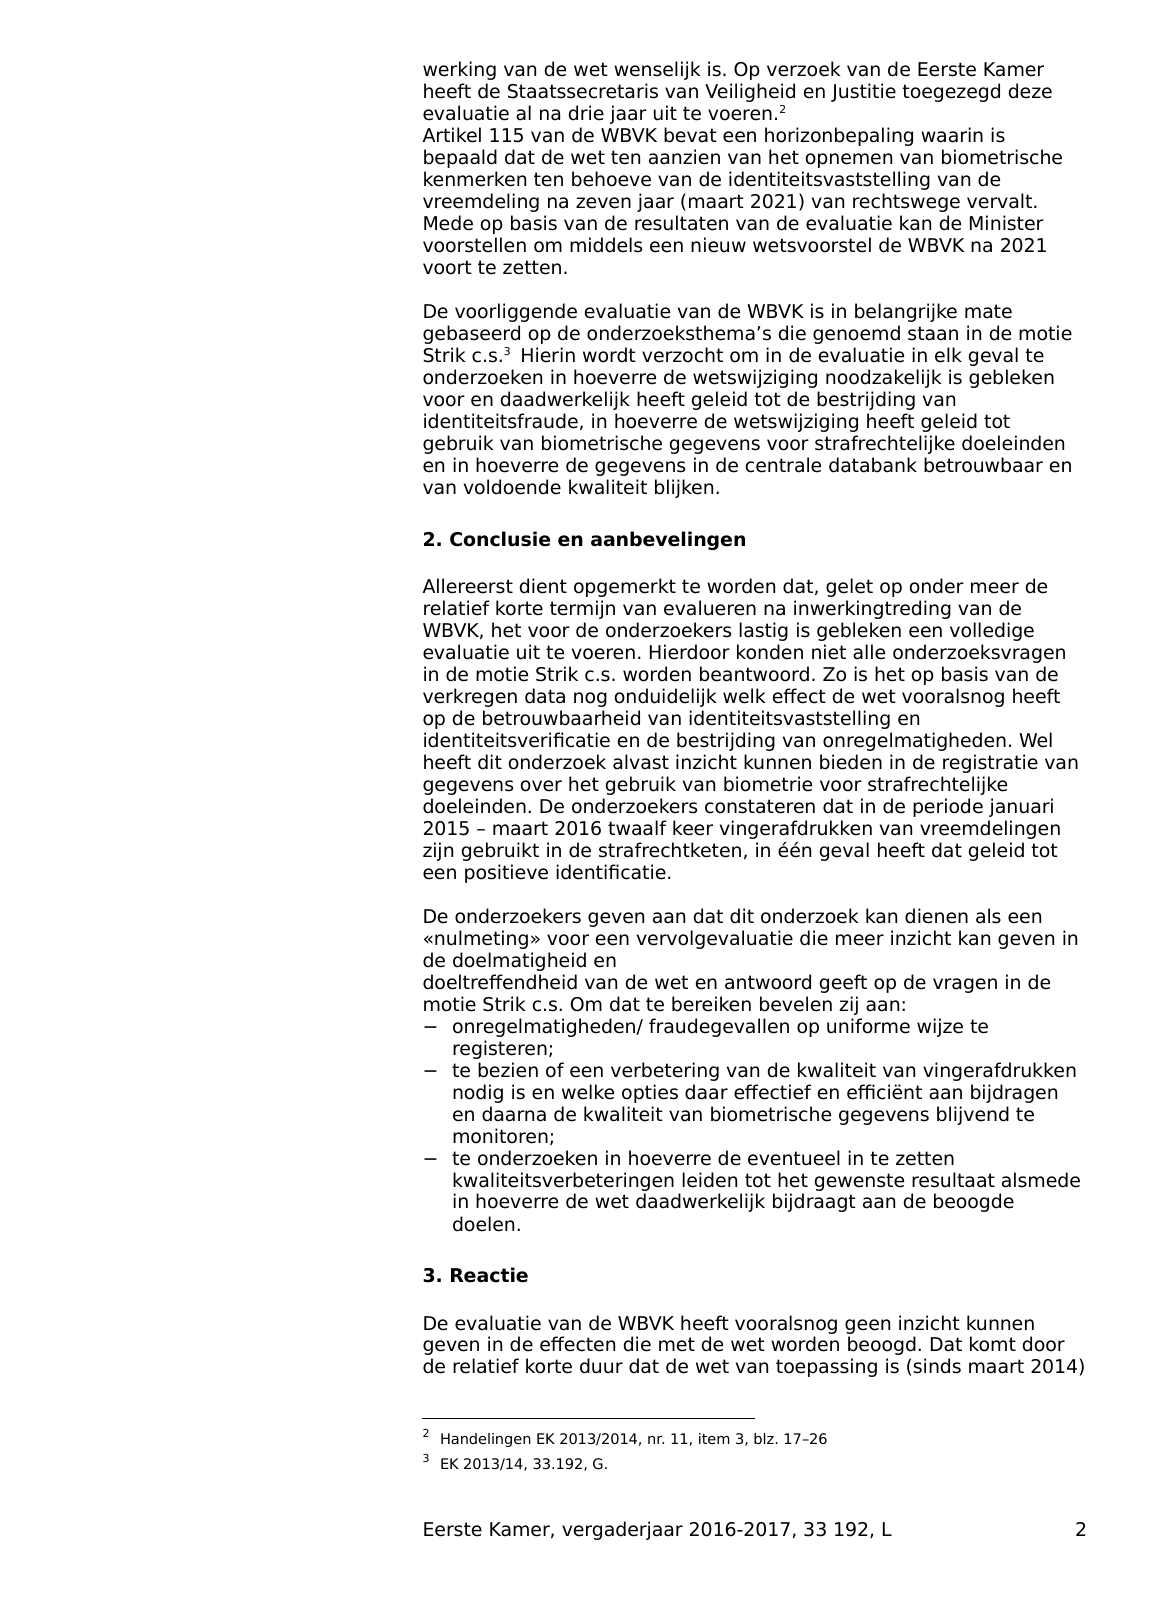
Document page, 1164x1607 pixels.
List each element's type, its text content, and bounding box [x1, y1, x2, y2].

text − onregelmatigheden/ fraudegevallen op uniforme wijze te registeren; [422, 1016, 1087, 1059]
subtitle 2. Conclusie en aanbevelingen [422, 529, 1087, 551]
text werking van de wet wenselijk is. Op verzoek van de Eerste Kamer heeft de Staatssecretaris van Veiligheid en Justitie toegezegd deze evaluatie al na drie jaar uit te voeren. [422, 59, 1087, 125]
text − te bezien of een verbetering van de kwaliteit van vingerafdrukken nodig is en welke opties daar effectief en efficiënt aan bijdragen en daarna de kwaliteit van biometrische gegevens blijvend te monitoren; [422, 1059, 1087, 1147]
subtitle 3. Reactie [422, 1265, 1087, 1287]
text − te onderzoeken in hoeverre de eventueel in te zetten kwaliteitsverbeteringen leiden tot het gewenste resultaat alsmede in hoeverre de wet daadwerkelijk bijdraagt aan de beoogde doelen. [422, 1147, 1087, 1235]
text De evaluatie van de WBVK heeft vooralsnog geen inzicht kunnen geven in de effecten die met de wet worden beoogd. Dat komt door de relatief korte duur dat de wet van toepassing is (sinds maart 2014) [422, 1312, 1087, 1378]
text De voorliggende evaluatie van de WBVK is in belangrijke mate gebaseerd op de onderzoeksthema’s die genoemd staan in de motie Strik c.s. Hierin wordt verzocht om in de evaluatie in elk geval te onderzoeken in hoeverre de wetswijziging noodzakelijk is gebleken voor en daadwerkelijk heeft geleid tot de bestrijding van identiteitsfraude, in hoeverre de wetswijziging heeft geleid tot gebruik van biometrische gegevens voor strafrechtelijke doeleinden en in hoeverre de gegevens in de centrale databank betrouwbaar en van voldoende kwaliteit blijken. [422, 301, 1087, 499]
text doeltreffendheid van de wet en antwoord geeft op de vragen in de motie Strik c.s. Om dat te bereiken bevelen zij aan: [422, 972, 1087, 1016]
text Handelingen EK 2013/2014, nr. 11, item 3, blz. 17–26 [422, 1427, 1087, 1449]
text EK 2013/14, 33.192, G. [422, 1452, 1087, 1474]
text Artikel 115 van de WBVK bevat een horizonbepaling waarin is bepaald dat de wet ten aanzien van het opnemen van biometrische kenmerken ten behoeve van de identiteitsvaststelling van de vreemdeling na zeven jaar (maart 2021) van rechtswege vervalt. Mede op basis van de resultaten van de evaluatie kan de Minister voorstellen om middels een nieuw wetsvoorstel de WBVK na 2021 voort te zetten. [422, 125, 1087, 279]
text De onderzoekers geven aan dat dit onderzoek kan dienen als een «nulmeting» voor een vervolgevaluatie die meer inzicht kan geven in de doelmatigheid en [422, 906, 1087, 972]
text Allereerst dient opgemerkt te worden dat, gelet op onder meer de relatief korte termijn van evalueren na inwerkingtreding van de WBVK, het voor de onderzoekers lastig is gebleken een volledige evaluatie uit te voeren. Hierdoor konden niet alle onderzoeksvragen in de motie Strik c.s. worden beantwoord. Zo is het op basis van de verkregen data nog onduidelijk welk effect de wet vooralsnog heeft op de betrouwbaarheid van identiteitsvaststelling en identiteitsverificatie en de bestrijding van onregelmatigheden. Wel heeft dit onderzoek alvast inzicht kunnen bieden in de registratie van gegevens over het gebruik van biometrie voor strafrechtelijke doeleinden. De onderzoekers constateren dat in de periode januari 2015 – maart 2016 twaalf keer vingerafdrukken van vreemdelingen zijn gebruikt in de strafrechtketen, in één geval heeft dat geleid tot een positieve identificatie. [422, 576, 1087, 883]
